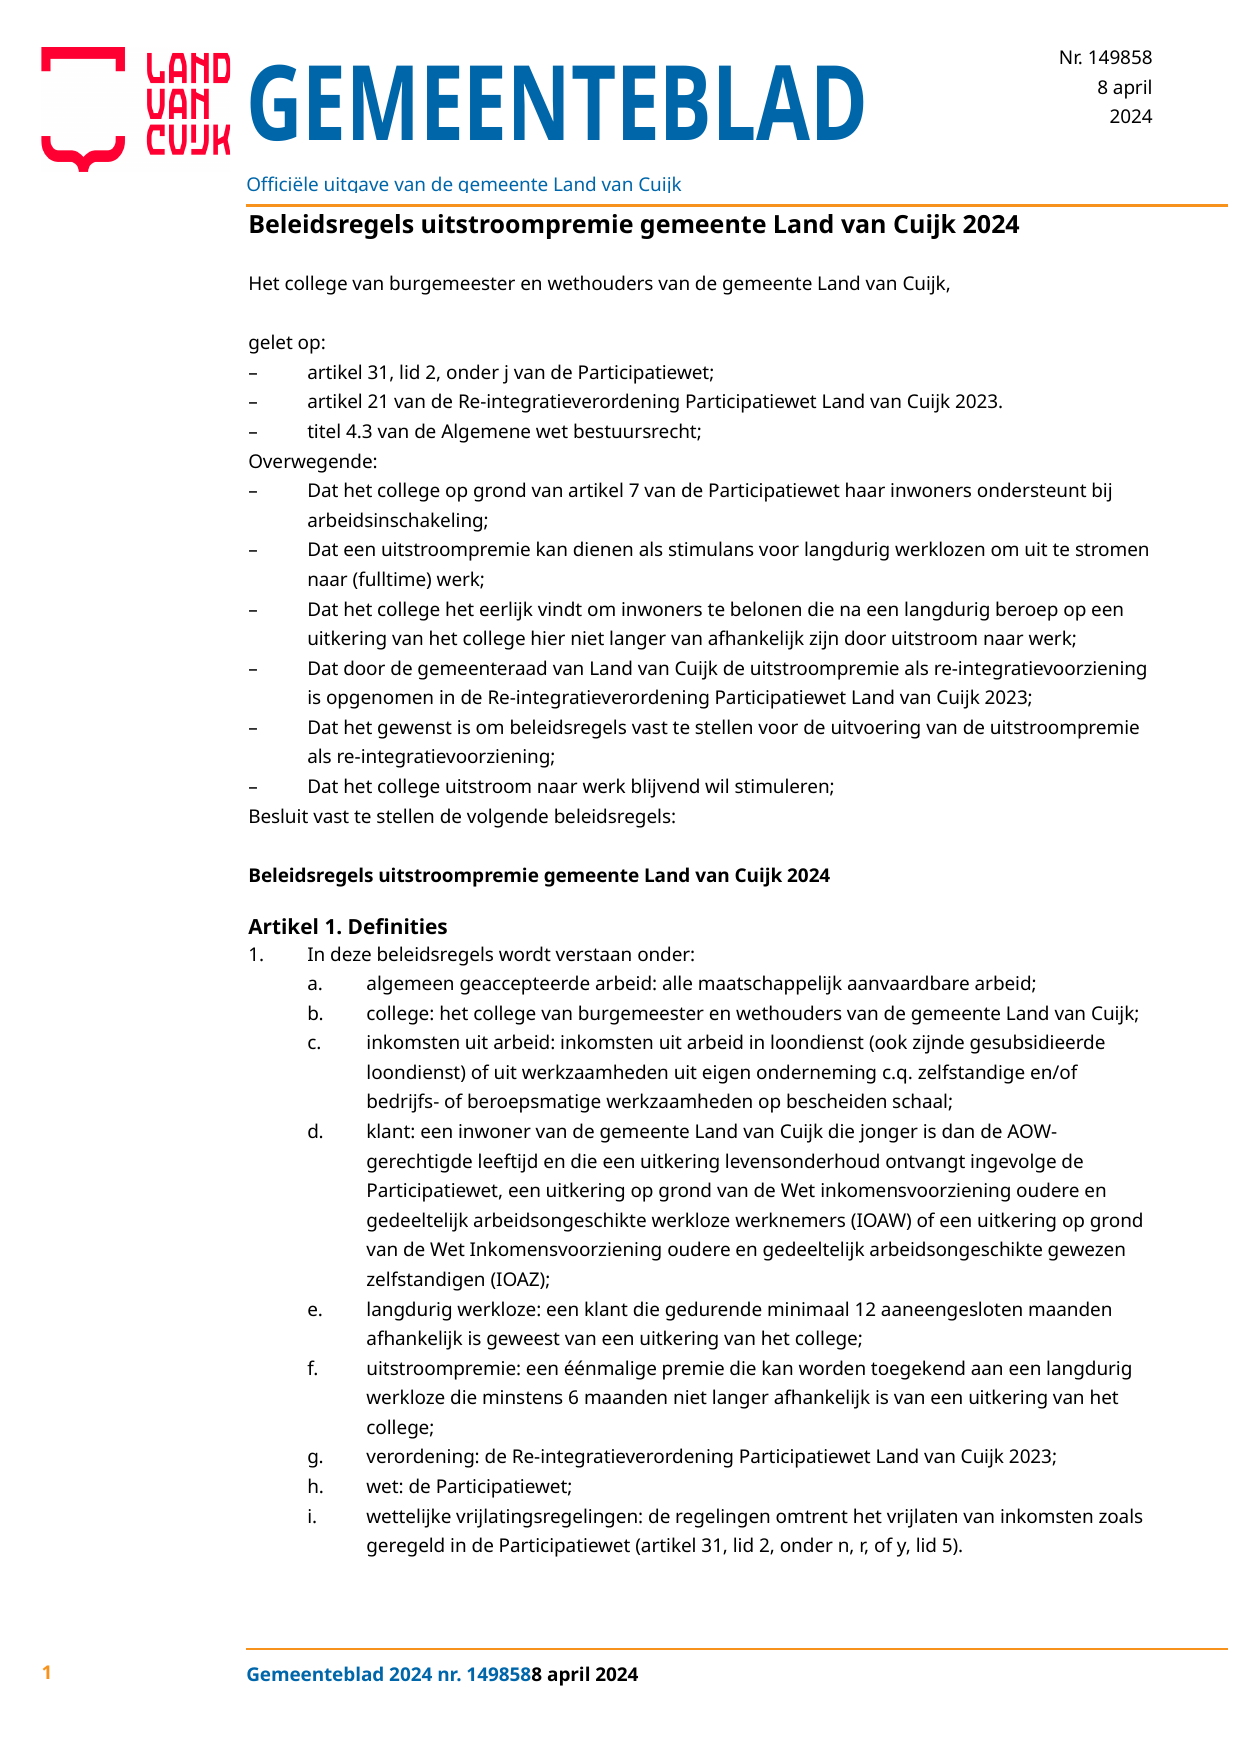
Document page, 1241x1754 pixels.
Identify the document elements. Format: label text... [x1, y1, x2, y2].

text Artikel 1. Definities [248, 912, 1152, 941]
text Het college van burgemeester en wethouders van de gemeente Land van Cuijk, [248, 270, 1152, 296]
list uitstroompremie: een éénmalige premie die kan worden toegekend aan een langdurig werkloze die minstens 6 maanden niet langer afhankelijk is van een uitkering van het college; [307, 1355, 1152, 1440]
list artikel 21 van de Re-integratieverordening Participatiewet Land van Cuijk 2023. [248, 389, 1152, 414]
list college: het college van burgemeester en wethouders van de gemeente Land van Cuijk; [307, 1000, 1152, 1026]
list Dat het college het eerlijk vindt om inwoners te belonen die na een langdurig beroep op een uitkering van het college hier niet langer van afhankelijk zijn door uitstroom naar werk; [248, 596, 1152, 651]
list titel 4.3 van de Algemene wet bestuursrecht; [248, 418, 1152, 444]
text Besluit vast te stellen de volgende beleidsregels: [248, 803, 1152, 828]
list wettelijke vrijlatingsregelingen: de regelingen omtrent het vrijlaten van inkomsten zoals geregeld in de Participatiewet (artikel 31, lid 2, onder n, r, of y, lid 5). [307, 1503, 1152, 1558]
list wet: de Participatiewet; [307, 1473, 1152, 1499]
list Dat door de gemeenteraad van Land van Cuijk de uitstroompremie als re-integratievoorziening is opgenomen in de Re-integratieverordening Participatiewet Land van Cuijk 2023; [248, 655, 1152, 710]
text Overwegende: [248, 448, 1152, 473]
picture [41, 47, 231, 172]
list Dat het college op grond van artikel 7 van de Participatiewet haar inwoners ondersteunt bij arbeidsinschakeling; [248, 477, 1152, 533]
list Dat een uitstroompremie kan dienen als stimulans voor langdurig werklozen om uit te stromen naar (fulltime) werk; [248, 537, 1152, 592]
text gelet op: [248, 329, 1152, 355]
list inkomsten uit arbeid: inkomsten uit arbeid in loondienst (ook zijnde gesubsidieerde loondienst) of uit werkzaamheden uit eigen onderneming c.q. zelfstandige en/of bedrijfs- of beroepsmatige werkzaamheden op bescheiden schaal; [307, 1029, 1152, 1114]
list algemeen geaccepteerde arbeid: alle maatschappelijk aanvaardbare arbeid; [307, 970, 1152, 996]
list langdurig werkloze: een klant die gedurende minimaal 12 aaneengesloten maanden afhankelijk is geweest van een uitkering van het college; [307, 1296, 1152, 1351]
list klant: een inwoner van de gemeente Land van Cuijk die jonger is dan de AOW-gerechtigde leeftijd en die een uitkering levensonderhoud ontvangt ingevolge de Participatiewet, een uitkering op grond van de Wet inkomensvoorziening oudere en gedeeltelijk arbeidsongeschikte werkloze werknemers (IOAW) of een uitkering op grond van de Wet Inkomensvoorziening oudere en gedeeltelijk arbeidsongeschikte gewezen zelfstandigen (IOAZ); [307, 1118, 1152, 1292]
list verordening: de Re-integratieverordening Participatiewet Land van Cuijk 2023; [307, 1444, 1152, 1469]
list In deze beleidsregels wordt verstaan onder: [248, 941, 1152, 967]
list Dat het gewenst is om beleidsregels vast te stellen voor de uitvoering van de uitstroompremie als re-integratievoorziening; [248, 714, 1152, 769]
text Beleidsregels uitstroompremie gemeente Land van Cuijk 2024 [248, 207, 1152, 241]
list Dat het college uitstroom naar werk blijvend wil stimuleren; [248, 773, 1152, 799]
text Beleidsregels uitstroompremie gemeente Land van Cuijk 2024 [248, 862, 1152, 888]
list artikel 31, lid 2, onder j van de Participatiewet; [248, 359, 1152, 385]
